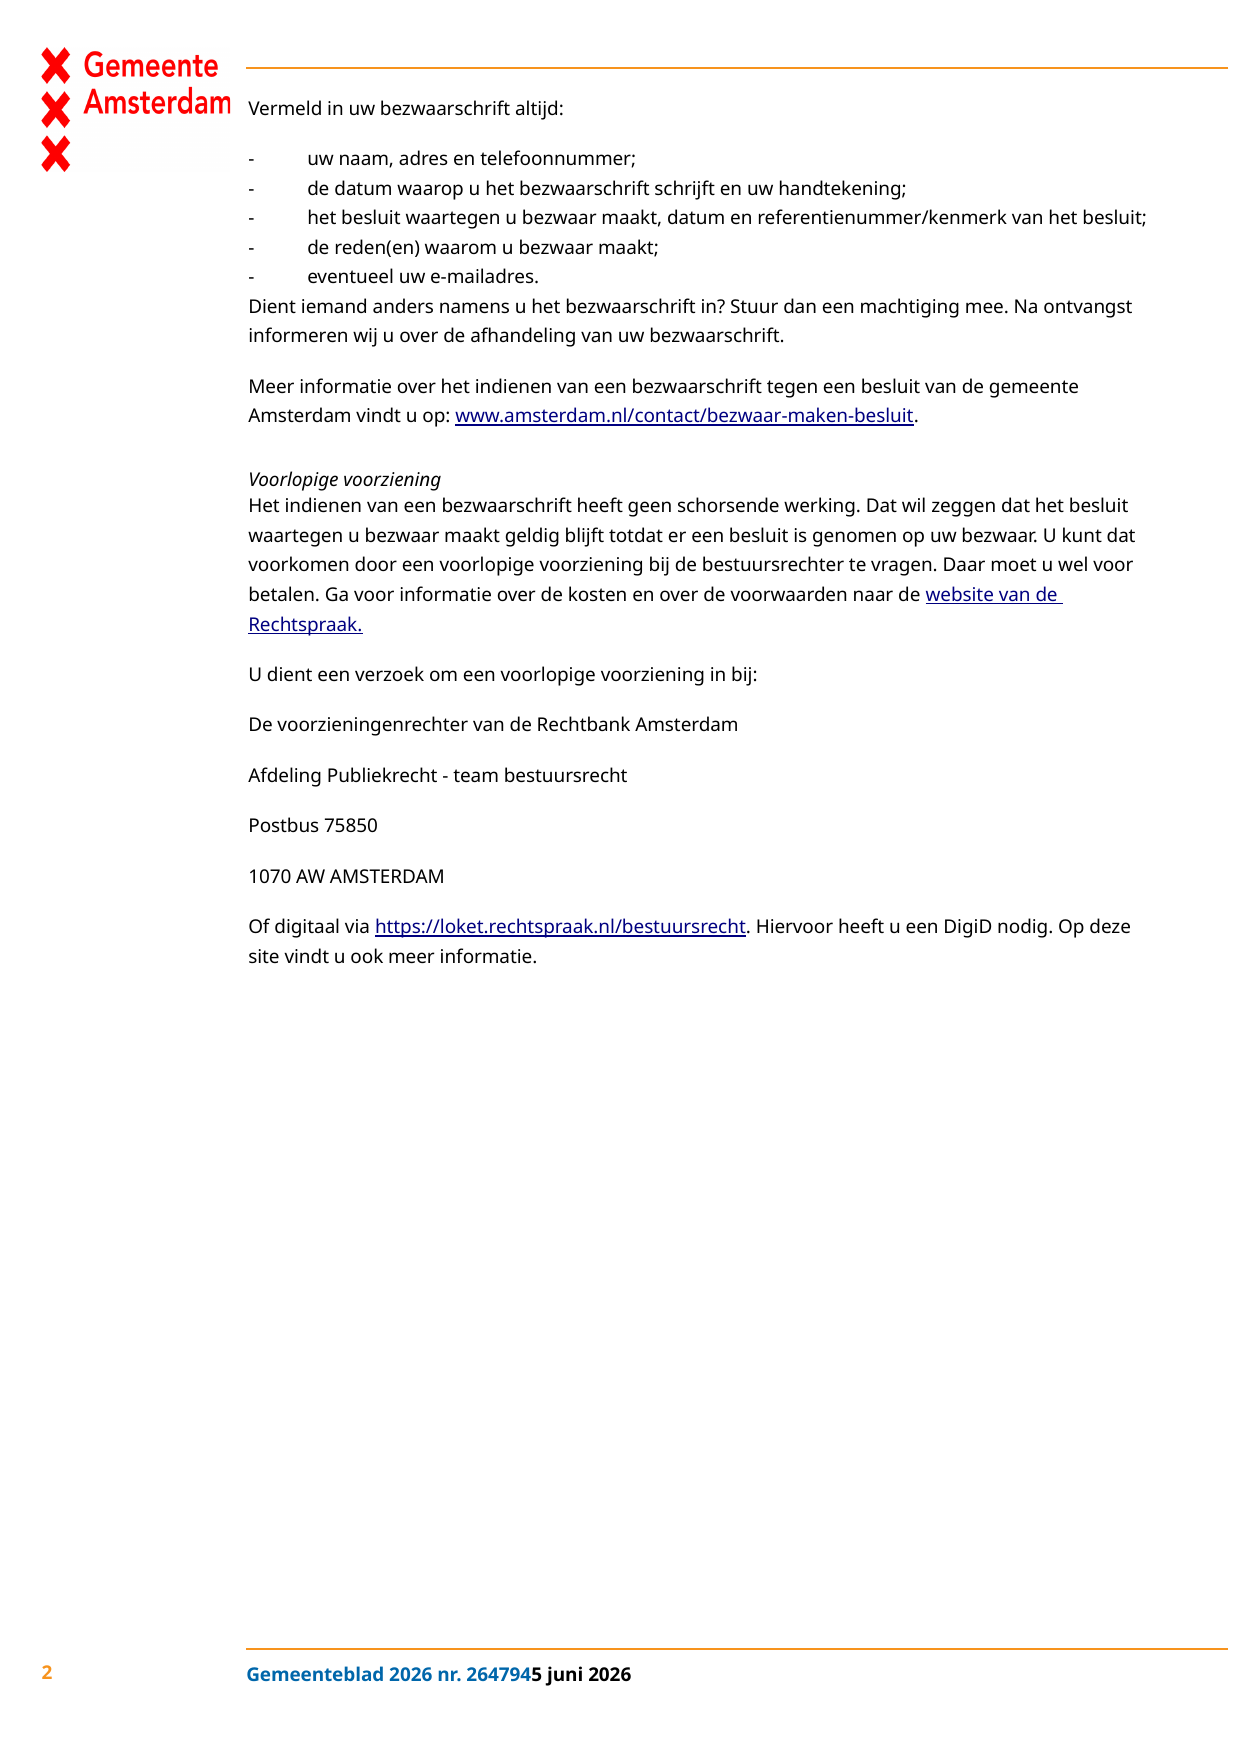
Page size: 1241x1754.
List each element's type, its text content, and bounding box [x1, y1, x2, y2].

text 1070 AW AMSTERDAM [248, 863, 1152, 888]
text Dient iemand anders namens u het bezwaarschrift in? Stuur dan een machtiging mee. Na ontvangst informeren wij u over de afhandeling van uw bezwaarschrift. [248, 293, 1152, 348]
text Het indienen van een bezwaarschrift heeft geen schorsende werking. Dat wil zeggen dat het besluit waartegen u bezwaar maakt geldig blijft totdat er een besluit is genomen op uw bezwaar. U kunt dat voorkomen door een voorlopige voorziening bij de bestuursrechter te vragen. Daar moet u wel voor betalen. Ga voor informatie over de kosten en over de voorwaarden naar de website van de Rechtspraak. [248, 492, 1152, 636]
text Vermeld in uw bezwaarschrift altijd: [248, 95, 1152, 121]
picture [41, 47, 231, 172]
text Afdeling Publiekrecht - team bestuursrecht [248, 762, 1152, 788]
text Postbus 75850 [248, 812, 1152, 838]
list de datum waarop u het bezwaarschrift schrijft en uw handtekening; [248, 175, 1152, 201]
list de reden(en) waarom u bezwaar maakt; [248, 234, 1152, 260]
list uw naam, adres en telefoonnummer; [248, 145, 1152, 171]
list het besluit waartegen u bezwaar maakt, datum en referentienummer/kenmerk van het besluit; [248, 204, 1152, 230]
list eventueel uw e-mailadres. [248, 263, 1152, 289]
text De voorzieningenrechter van de Rechtbank Amsterdam [248, 712, 1152, 737]
text Of digitaal via https://loket.rechtspraak.nl/bestuursrecht. Hiervoor heeft u een DigiD nodig. Op deze site vindt u ook meer informatie. [248, 913, 1152, 968]
text Meer informatie over het indienen van een bezwaarschrift tegen een besluit van de gemeente Amsterdam vindt u op: www.amsterdam.nl/contact/bezwaar-maken-besluit. [248, 373, 1152, 428]
text Voorlopige voorziening [248, 467, 1152, 492]
text U dient een verzoek om een voorlopige voorziening in bij: [248, 661, 1152, 687]
